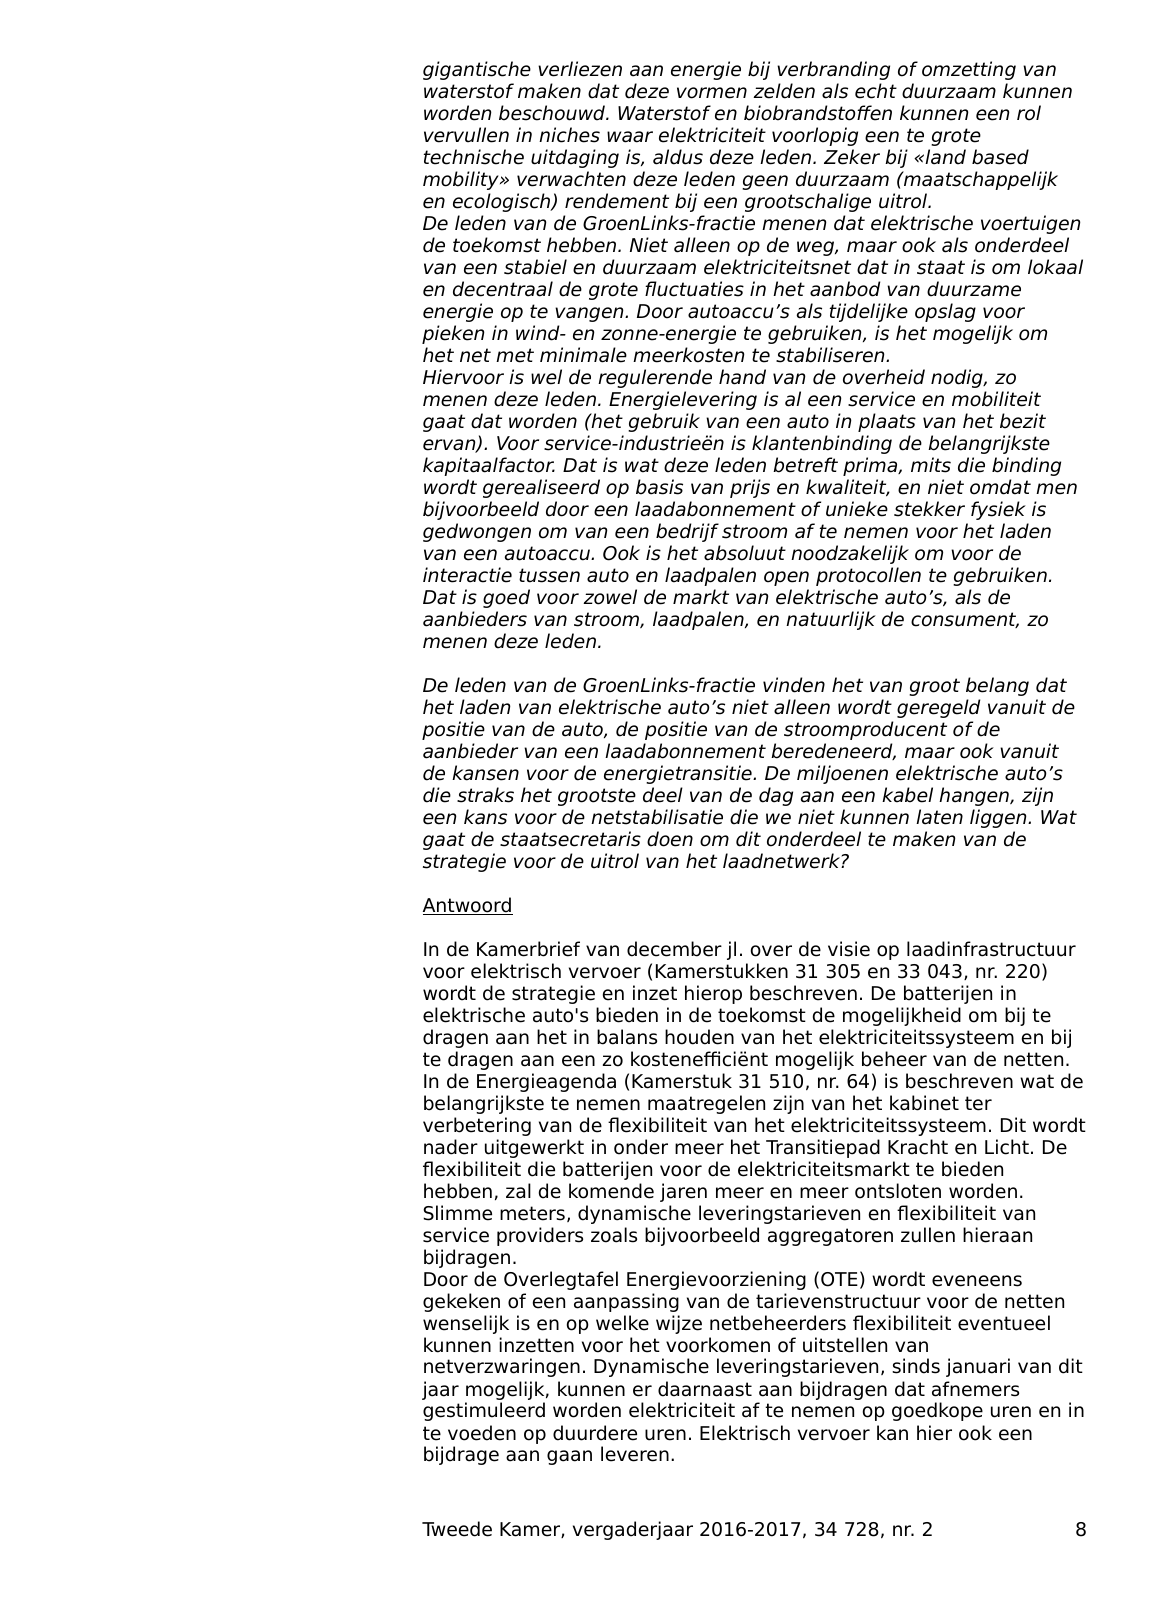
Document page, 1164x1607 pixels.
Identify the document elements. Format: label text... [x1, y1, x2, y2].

text De leden van de GroenLinks-fractie vinden het van groot belang dat het laden van elektrische auto’s niet alleen wordt geregeld vanuit de positie van de auto, de positie van de stroomproducent of de aanbieder van een laadabonnement beredeneerd, maar ook vanuit de kansen voor de energietransitie. De miljoenen elektrische auto’s die straks het grootste deel van de dag aan een kabel hangen, zijn een kans voor de netstabilisatie die we niet kunnen laten liggen. Wat gaat de staatsecretaris doen om dit onderdeel te maken van de strategie voor de uitrol van het laadnetwerk? [422, 675, 1087, 872]
text Door de Overlegtafel Energievoorziening (OTE) wordt eveneens gekeken of een aanpassing van de tarievenstructuur voor de netten wenselijk is en op welke wijze netbeheerders flexibiliteit eventueel kunnen inzetten voor het voorkomen of uitstellen van netverzwaringen. Dynamische leveringstarieven, sinds januari van dit jaar mogelijk, kunnen er daarnaast aan bijdragen dat afnemers gestimuleerd worden elektriciteit af te nemen op goedkope uren en in te voeden op duurdere uren. Elektrisch vervoer kan hier ook een bijdrage aan gaan leveren. [422, 1268, 1087, 1466]
subtitle Antwoord [422, 895, 1087, 917]
text In de Kamerbrief van december jl. over de visie op laadinfrastructuur voor elektrisch vervoer (Kamerstukken 31 305 en 33 043, nr. 220) wordt de strategie en inzet hierop beschreven. De batterijen in elektrische auto's bieden in de toekomst de mogelijkheid om bij te dragen aan het in balans houden van het elektriciteitssysteem en bij te dragen aan een zo kostenefficiënt mogelijk beheer van de netten. In de Energieagenda (Kamerstuk 31 510, nr. 64) is beschreven wat de belangrijkste te nemen maatregelen zijn van het kabinet ter verbetering van de flexibiliteit van het elektriciteitssysteem. Dit wordt nader uitgewerkt in onder meer het Transitiepad Kracht en Licht. De flexibiliteit die batterijen voor de elektriciteitsmarkt te bieden hebben, zal de komende jaren meer en meer ontsloten worden. Slimme meters, dynamische leveringstarieven en flexibiliteit van service providers zoals bijvoorbeeld aggregatoren zullen hieraan bijdragen. [422, 939, 1087, 1268]
text Hiervoor is wel de regulerende hand van de overheid nodig, zo menen deze leden. Energielevering is al een service en mobiliteit gaat dat worden (het gebruik van een auto in plaats van het bezit ervan). Voor service-industrieën is klantenbinding de belangrijkste kapitaalfactor. Dat is wat deze leden betreft prima, mits die binding wordt gerealiseerd op basis van prijs en kwaliteit, en niet omdat men bijvoorbeeld door een laadabonnement of unieke stekker fysiek is gedwongen om van een bedrijf stroom af te nemen voor het laden van een autoaccu. Ook is het absoluut noodzakelijk om voor de interactie tussen auto en laadpalen open protocollen te gebruiken. Dat is goed voor zowel de markt van elektrische auto’s, als de aanbieders van stroom, laadpalen, en natuurlijk de consument, zo menen deze leden. [422, 367, 1087, 652]
text De leden van de GroenLinks-fractie menen dat elektrische voertuigen de toekomst hebben. Niet alleen op de weg, maar ook als onderdeel van een stabiel en duurzaam elektriciteitsnet dat in staat is om lokaal en decentraal de grote fluctuaties in het aanbod van duurzame energie op te vangen. Door autoaccu’s als tijdelijke opslag voor pieken in wind- en zonne-energie te gebruiken, is het mogelijk om het net met minimale meerkosten te stabiliseren. [422, 213, 1087, 367]
text gigantische verliezen aan energie bij verbranding of omzetting van waterstof maken dat deze vormen zelden als echt duurzaam kunnen worden beschouwd. Waterstof en biobrandstoffen kunnen een rol vervullen in niches waar elektriciteit voorlopig een te grote technische uitdaging is, aldus deze leden. Zeker bij «land based mobility» verwachten deze leden geen duurzaam (maatschappelijk en ecologisch) rendement bij een grootschalige uitrol. [422, 59, 1087, 213]
